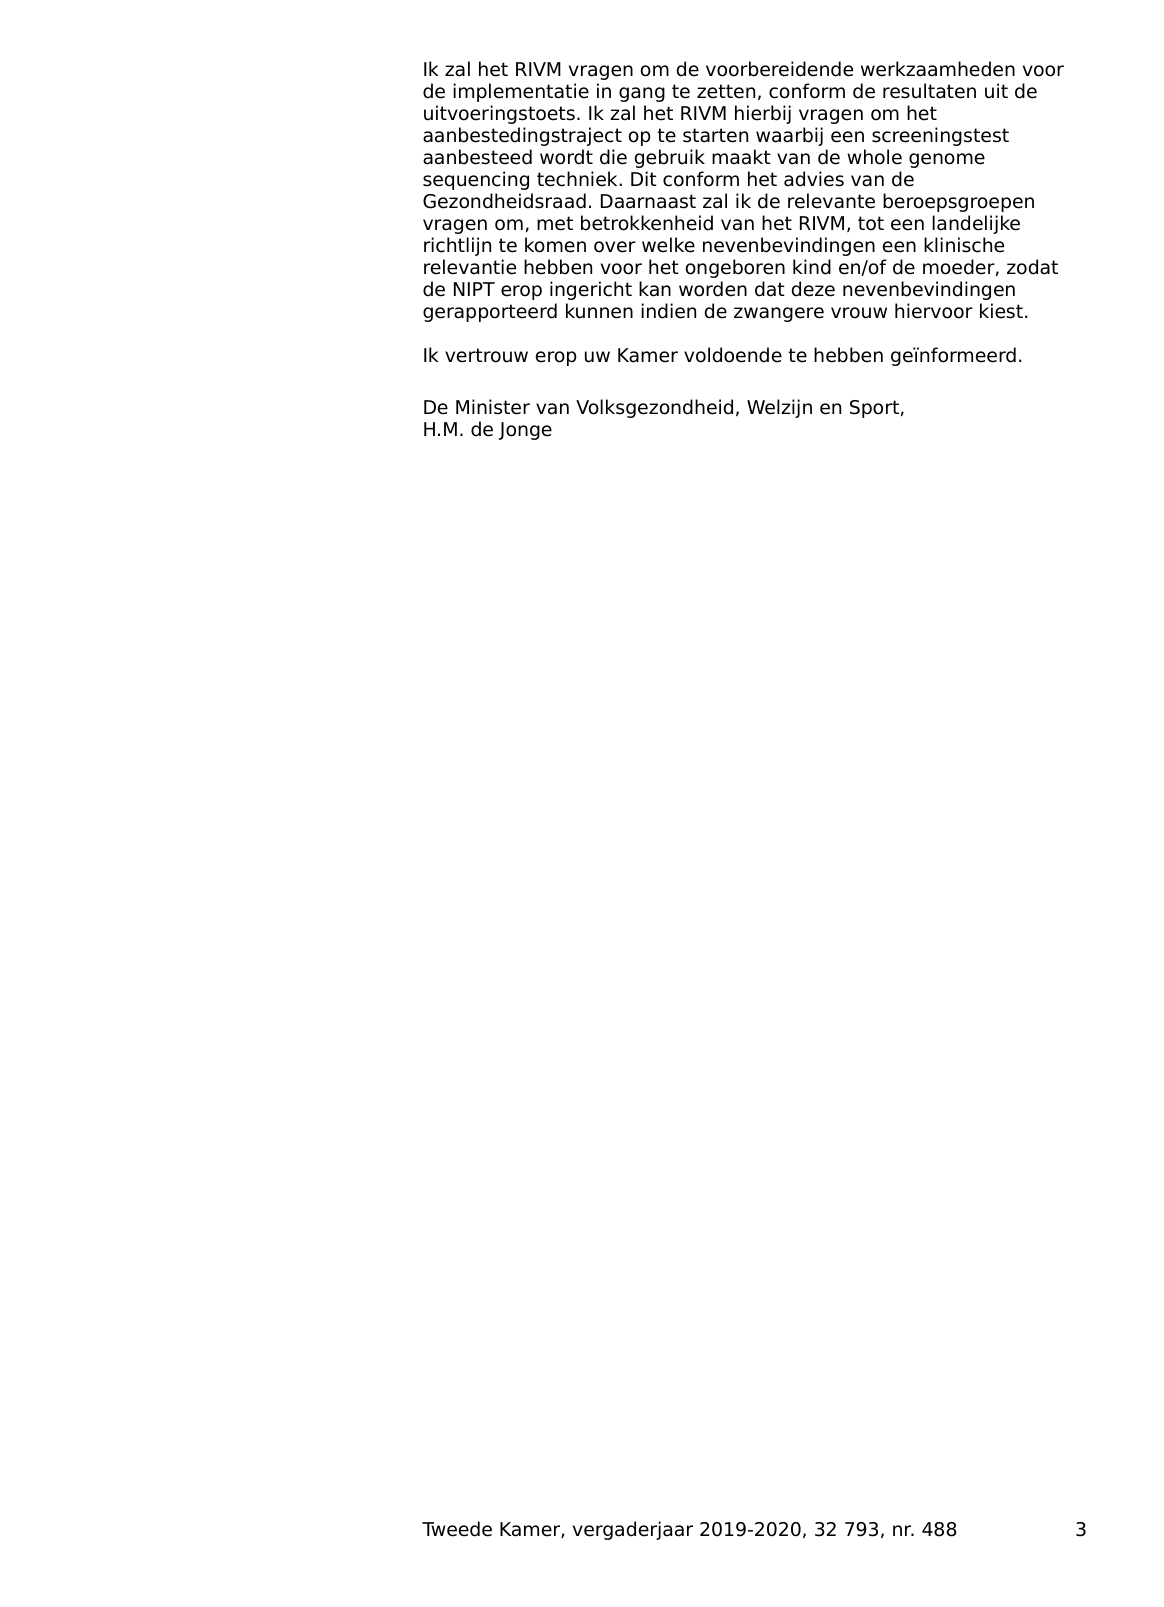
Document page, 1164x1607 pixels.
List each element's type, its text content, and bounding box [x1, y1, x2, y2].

text Ik zal het RIVM vragen om de voorbereidende werkzaamheden voor de implementatie in gang te zetten, conform de resultaten uit de uitvoeringstoets. Ik zal het RIVM hierbij vragen om het aanbestedingstraject op te starten waarbij een screeningstest aanbesteed wordt die gebruik maakt van de whole genome sequencing techniek. Dit conform het advies van de Gezondheidsraad. Daarnaast zal ik de relevante beroepsgroepen vragen om, met betrokkenheid van het RIVM, tot een landelijke richtlijn te komen over welke nevenbevindingen een klinische relevantie hebben voor het ongeboren kind en/of de moeder, zodat de NIPT erop ingericht kan worden dat deze nevenbevindingen gerapporteerd kunnen indien de zwangere vrouw hiervoor kiest. [422, 59, 1087, 323]
text De Minister van Volksgezondheid, Welzijn en Sport, H.M. de Jonge [422, 397, 1087, 441]
text Ik vertrouw erop uw Kamer voldoende te hebben geïnformeerd. [422, 345, 1087, 367]
